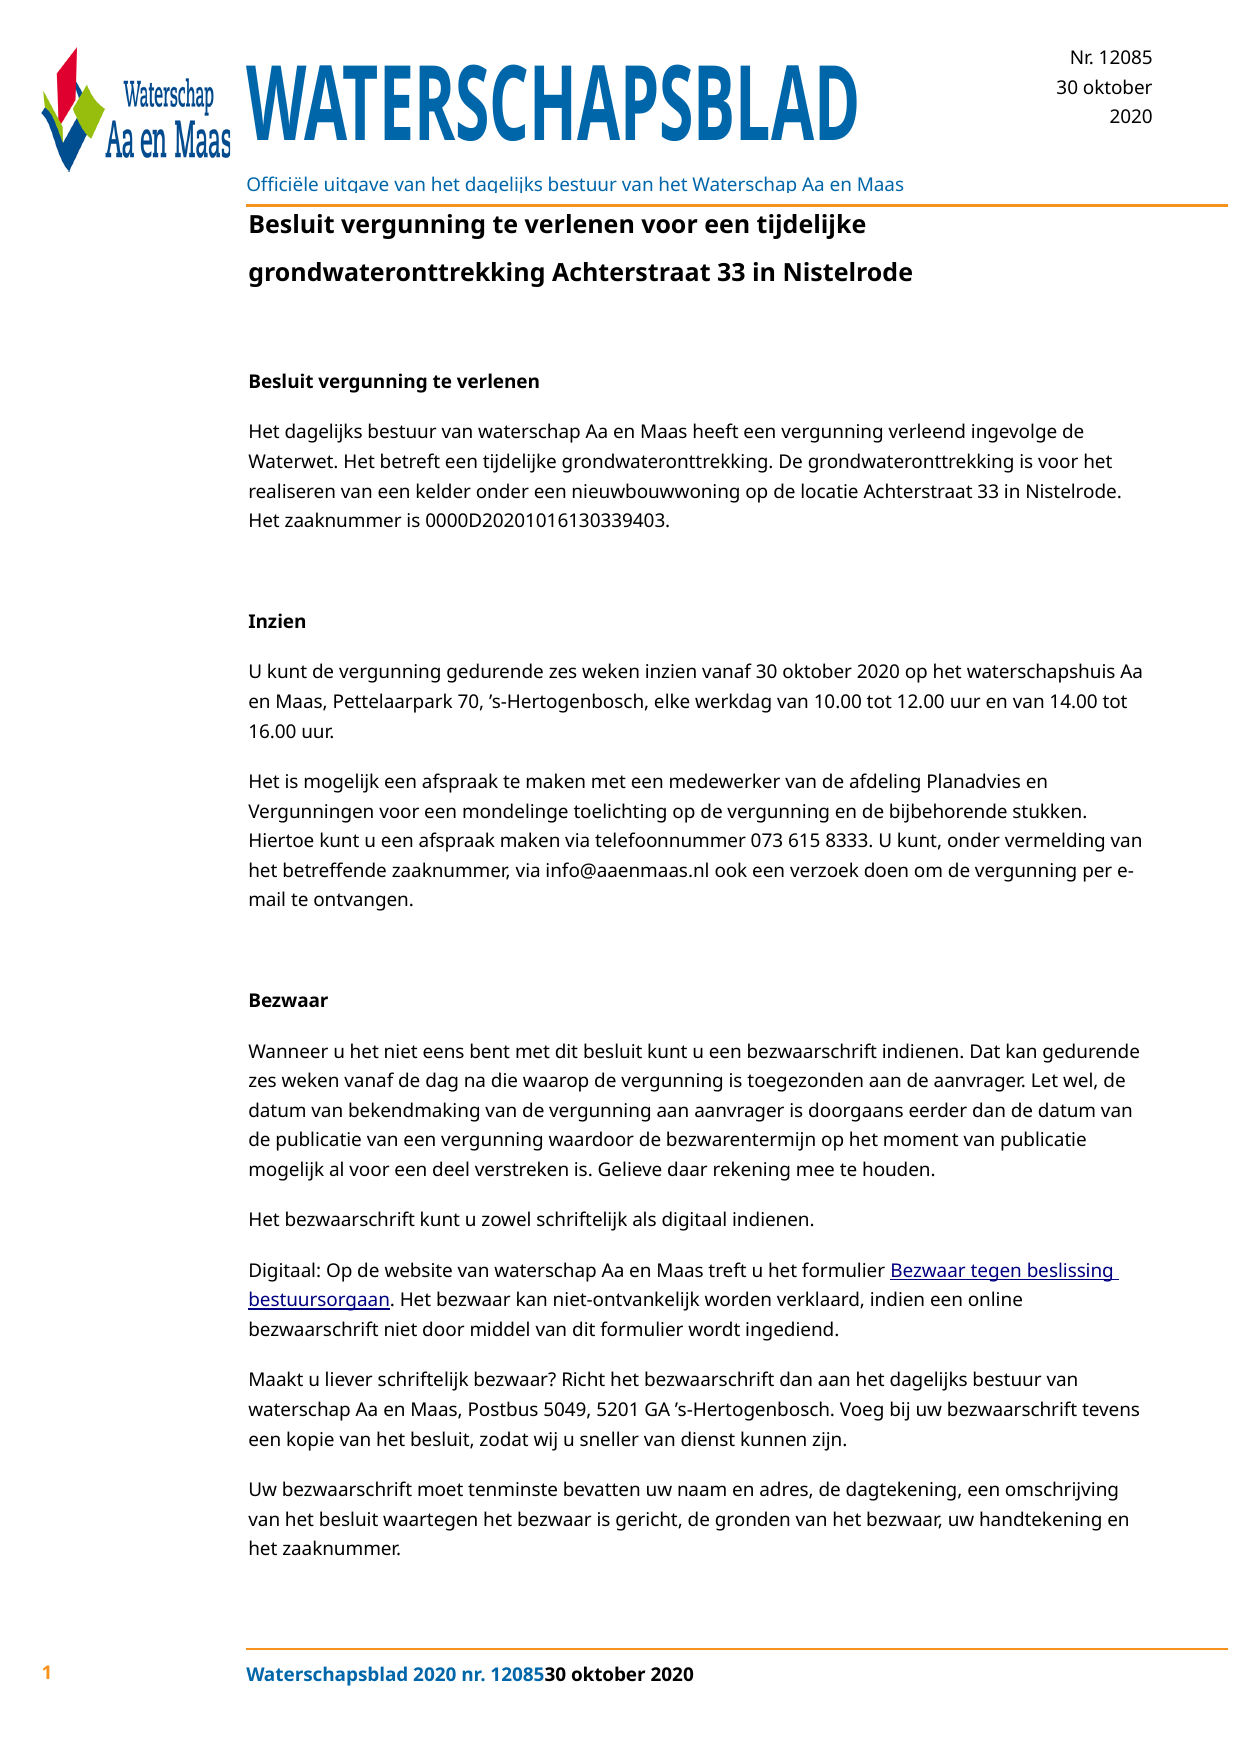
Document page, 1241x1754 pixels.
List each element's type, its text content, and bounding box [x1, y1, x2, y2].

text Inzien [248, 608, 1152, 634]
text U kunt de vergunning gedurende zes weken inzien vanaf 30 oktober 2020 op het waterschapshuis Aa en Maas, Pettelaarpark 70, ’s-Hertogenbosch, elke werkdag van 10.00 tot 12.00 uur en van 14.00 tot 16.00 uur. [248, 659, 1152, 744]
picture [41, 47, 231, 172]
text Besluit vergunning te verlenen [248, 368, 1152, 394]
text Maakt u liever schriftelijk bezwaar? Richt het bezwaarschrift dan aan het dagelijks bestuur van waterschap Aa en Maas, Postbus 5049, 5201 GA ’s-Hertogenbosch. Voeg bij uw bezwaarschrift tevens een kopie van het besluit, zodat wij u sneller van dienst kunnen zijn. [248, 1367, 1152, 1452]
text Wanneer u het niet eens bent met dit besluit kunt u een bezwaarschrift indienen. Dat kan gedurende zes weken vanaf de dag na die waarop de vergunning is toegezonden aan de aanvrager. Let wel, de datum van bekendmaking van de vergunning aan aanvrager is doorgaans eerder dan de datum van de publicatie van een vergunning waardoor de bezwarentermijn op het moment van publicatie mogelijk al voor een deel verstreken is. Gelieve daar rekening mee te houden. [248, 1038, 1152, 1182]
text Uw bezwaarschrift moet tenminste bevatten uw naam en adres, de dagtekening, een omschrijving van het besluit waartegen het bezwaar is gericht, de gronden van het bezwaar, uw handtekening en het zaaknummer. [248, 1476, 1152, 1561]
text Het dagelijks bestuur van waterschap Aa en Maas heeft een vergunning verleend ingevolge de Waterwet. Het betreft een tijdelijke grondwateronttrekking. De grondwateronttrekking is voor het realiseren van een kelder onder een nieuwbouwwoning op de locatie Achterstraat 33 in Nistelrode. Het zaaknummer is 0000D20201016130339403. [248, 419, 1152, 533]
text Besluit vergunning te verlenen voor een tijdelijke grondwateronttrekking Achterstraat 33 in Nistelrode [248, 207, 1152, 288]
text Digitaal: Op de website van waterschap Aa en Maas treft u het formulier Bezwaar tegen beslissing bestuursorgaan. Het bezwaar kan niet-ontvankelijk worden verklaard, indien een online bezwaarschrift niet door middel van dit formulier wordt ingediend. [248, 1257, 1152, 1342]
text Bezwaar [248, 987, 1152, 1013]
text Het bezwaarschrift kunt u zowel schriftelijk als digitaal indienen. [248, 1207, 1152, 1232]
text Het is mogelijk een afspraak te maken met een medewerker van de afdeling Planadvies en Vergunningen voor een mondelinge toelichting op de vergunning en de bijbehorende stukken. Hiertoe kunt u een afspraak maken via telefoonnummer 073 615 8333. U kunt, onder vermelding van het betreffende zaaknummer, via info@aaenmaas.nl ook een verzoek doen om de vergunning per e-mail te ontvangen. [248, 768, 1152, 912]
